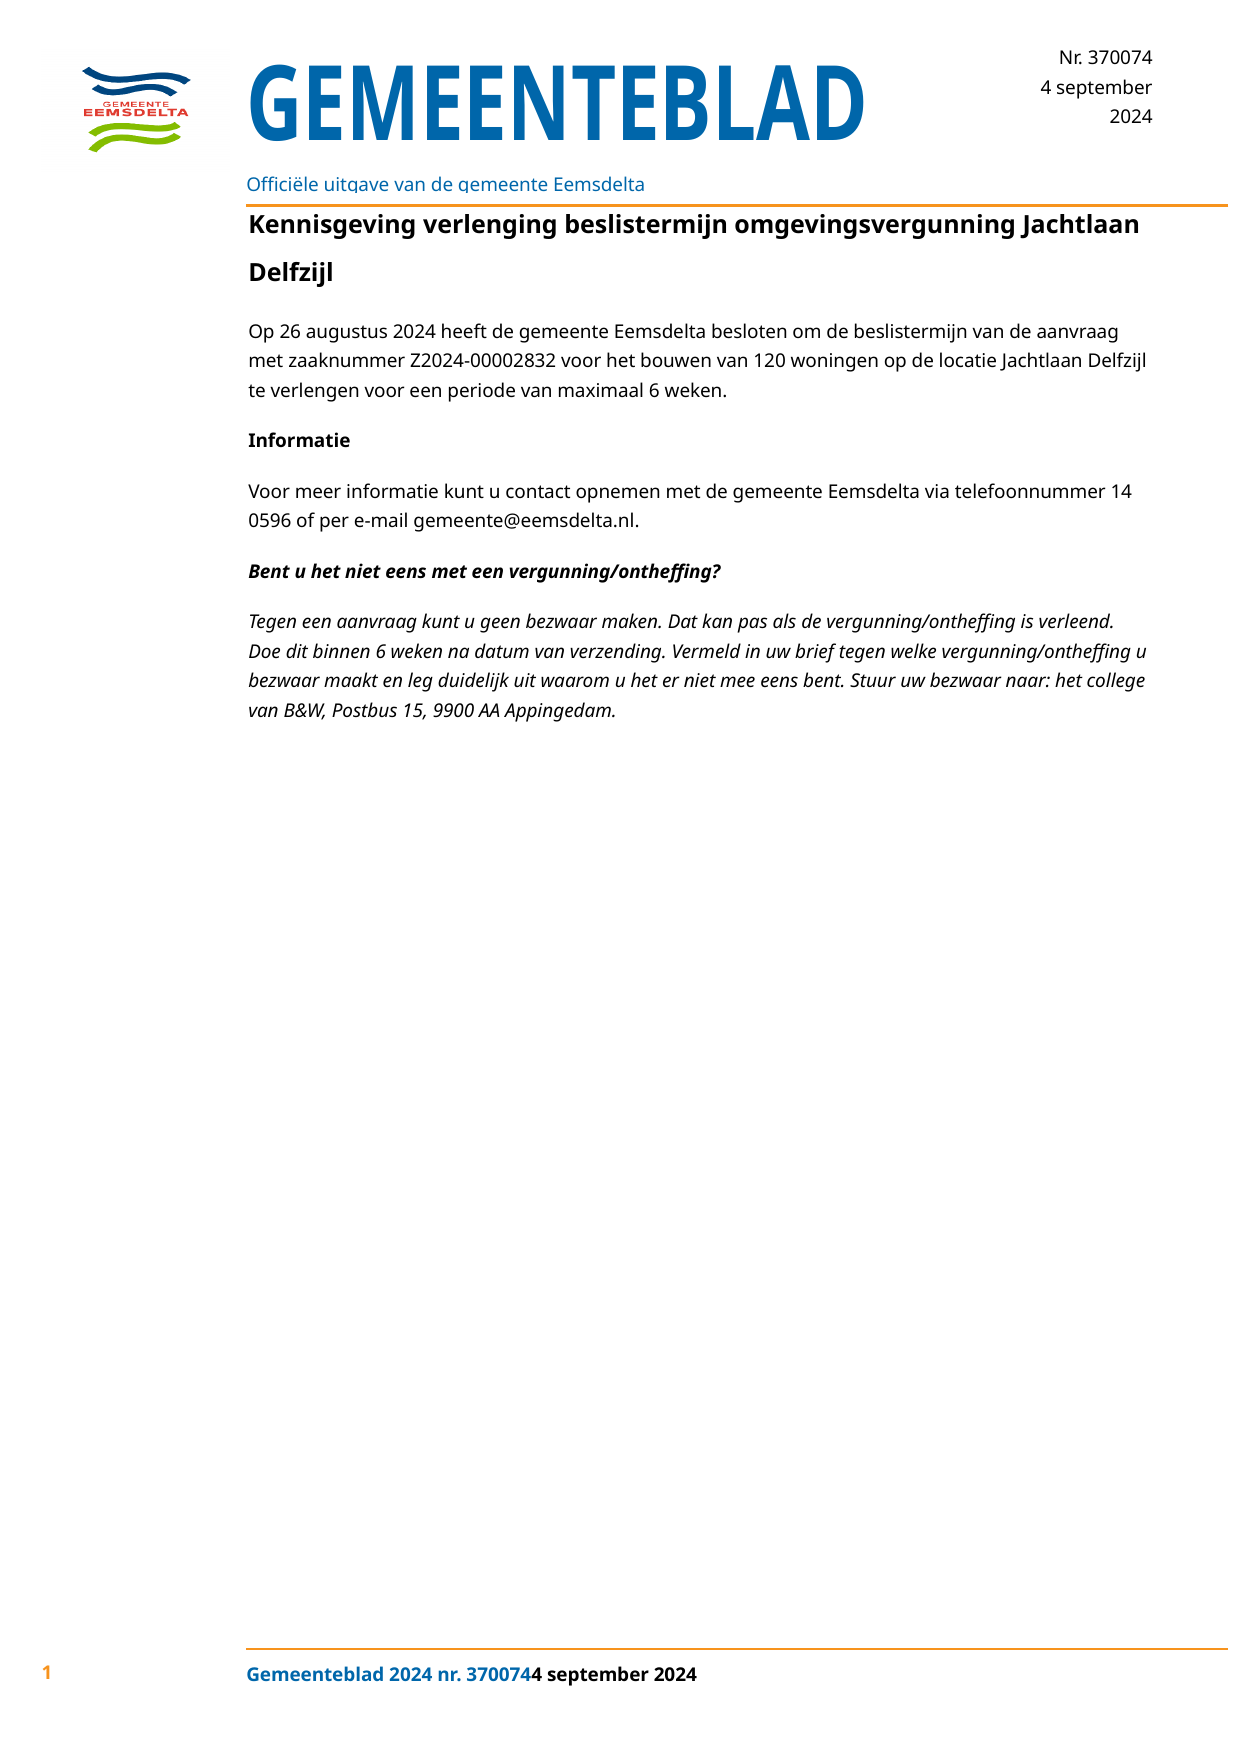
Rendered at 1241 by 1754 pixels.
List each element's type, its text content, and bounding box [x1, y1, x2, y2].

text Informatie [248, 427, 1152, 453]
text Op 26 augustus 2024 heeft de gemeente Eemsdelta besloten om de beslistermijn van de aanvraag met zaaknummer Z2024-00002832 voor het bouwen van 120 woningen op de locatie Jachtlaan Delfzijl te verlengen voor een periode van maximaal 6 weken. [248, 318, 1152, 403]
picture [41, 47, 231, 172]
text Tegen een aanvraag kunt u geen bezwaar maken. Dat kan pas als de vergunning/ontheffing is verleend. Doe dit binnen 6 weken na datum van verzending. Vermeld in uw brief tegen welke vergunning/ontheffing u bezwaar maakt en leg duidelijk uit waarom u het er niet mee eens bent. Stuur uw bezwaar naar: het college van B&W, Postbus 15, 9900 AA Appingedam. [248, 608, 1152, 723]
text Bent u het niet eens met een vergunning/ontheffing? [248, 558, 1152, 584]
text Voor meer informatie kunt u contact opnemen met de gemeente Eemsdelta via telefoonnummer 14 0596 of per e-mail gemeente@eemsdelta.nl. [248, 478, 1152, 533]
text Kennisgeving verlenging beslistermijn omgevingsvergunning Jachtlaan Delfzijl [248, 207, 1152, 288]
